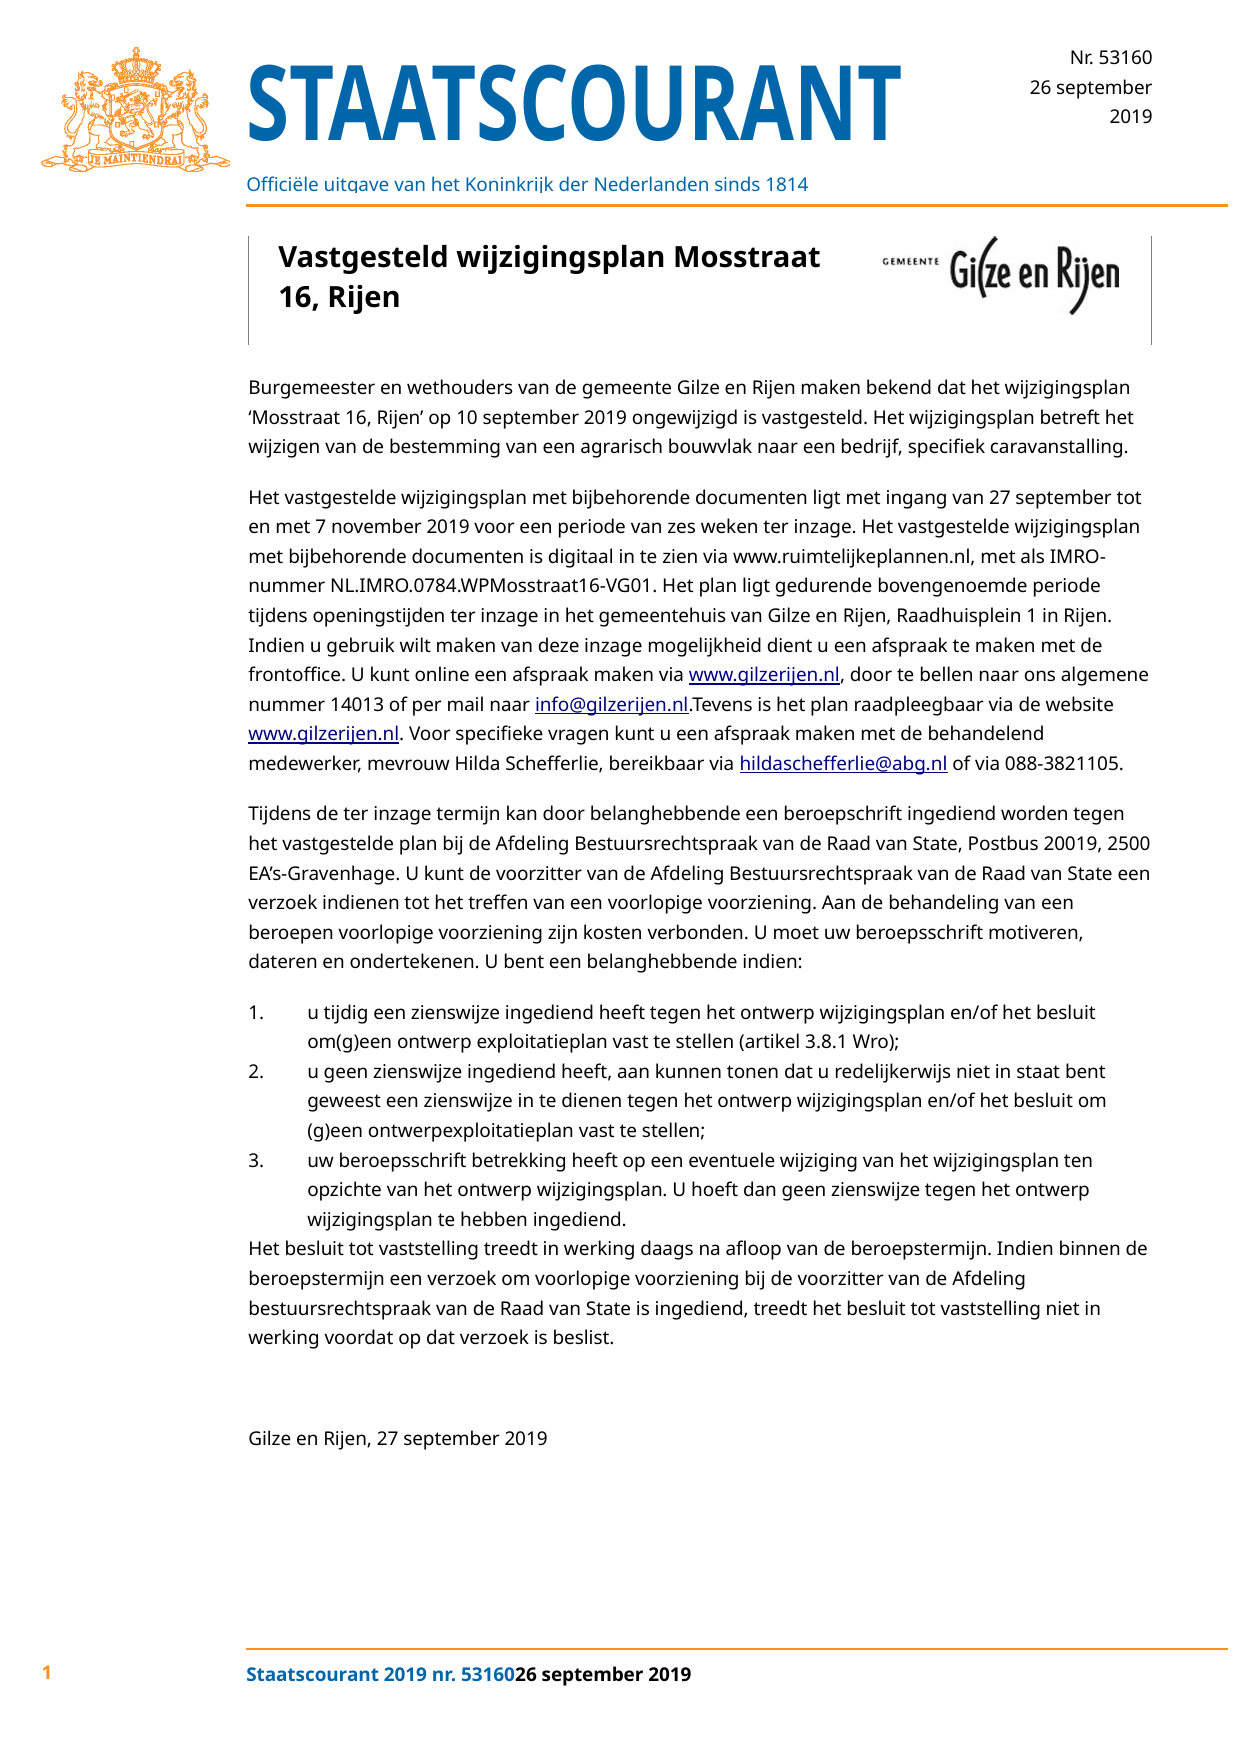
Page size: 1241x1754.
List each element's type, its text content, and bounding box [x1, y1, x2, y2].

table_header Vastgesteld wijzigingsplan Mosstraat 16, Rijen [249, 236, 850, 345]
text Het vastgestelde wijzigingsplan met bijbehorende documenten ligt met ingang van 27 september tot en met 7 november 2019 voor een periode van zes weken ter inzage. Het vastgestelde wijzigingsplan met bijbehorende documenten is digitaal in te zien via www.ruimtelijkeplannen.nl, met als IMRO-nummer NL.IMRO.0784.WPMosstraat16-VG01. Het plan ligt gedurende bovengenoemde periode tijdens openingstijden ter inzage in het gemeentehuis van Gilze en Rijen, Raadhuisplein 1 in Rijen. Indien u gebruik wilt maken van deze inzage mogelijkheid dient u een afspraak te maken met de frontoffice. U kunt online een afspraak maken via www.gilzerijen.nl, door te bellen naar ons algemene nummer 14013 of per mail naar info@gilzerijen.nl.Tevens is het plan raadpleegbaar via de website www.gilzerijen.nl. Voor specifieke vragen kunt u een afspraak maken met de behandelend medewerker, mevrouw Hilda Schefferlie, bereikbaar via hildaschefferlie@abg.nl of via 088-3821105. [248, 484, 1152, 776]
table_header [850, 236, 1151, 345]
list uw beroepsschrift betrekking heeft op een eventuele wijziging van het wijzigingsplan ten opzichte van het ontwerp wijzigingsplan. U hoeft dan geen zienswijze tegen het ontwerp wijzigingsplan te hebben ingediend. [248, 1147, 1152, 1232]
picture [41, 47, 231, 172]
text Burgemeester en wethouders van de gemeente Gilze en Rijen maken bekend dat het wijzigingsplan ‘Mosstraat 16, Rijen’ op 10 september 2019 ongewijzigd is vastgesteld. Het wijzigingsplan betreft het wijzigen van de bestemming van een agrarisch bouwvlak naar een bedrijf, specifiek caravanstalling. [248, 374, 1152, 459]
text Tijdens de ter inzage termijn kan door belanghebbende een beroepschrift ingediend worden tegen het vastgestelde plan bij de Afdeling Bestuursrechtspraak van de Raad van State, Postbus 20019, 2500 EA’s-Gravenhage. U kunt de voorzitter van de Afdeling Bestuursrechtspraak van de Raad van State een verzoek indienen tot het treffen van een voorlopige voorziening. Aan de behandeling van een beroepen voorlopige voorziening zijn kosten verbonden. U moet uw beroepsschrift motiveren, dateren en ondertekenen. U bent een belanghebbende indien: [248, 801, 1152, 974]
text Gilze en Rijen, 27 september 2019 [248, 1425, 1152, 1451]
text Het besluit tot vaststelling treedt in werking daags na afloop van de beroepstermijn. Indien binnen de beroepstermijn een verzoek om voorlopige voorziening bij de voorzitter van de Afdeling bestuursrechtspraak van de Raad van State is ingediend, treedt het besluit tot vaststelling niet in werking voordat op dat verzoek is beslist. [248, 1236, 1152, 1350]
list u geen zienswijze ingediend heeft, aan kunnen tonen dat u redelijkerwijs niet in staat bent geweest een zienswijze in te dienen tegen het ontwerp wijzigingsplan en/of het besluit om (g)een ontwerpexploitatieplan vast te stellen; [248, 1058, 1152, 1143]
list u tijdig een zienswijze ingediend heeft tegen het ontwerp wijzigingsplan en/of het besluit om(g)een ontwerp exploitatieplan vast te stellen (artikel 3.8.1 Wro); [248, 999, 1152, 1054]
picture [882, 236, 1119, 315]
